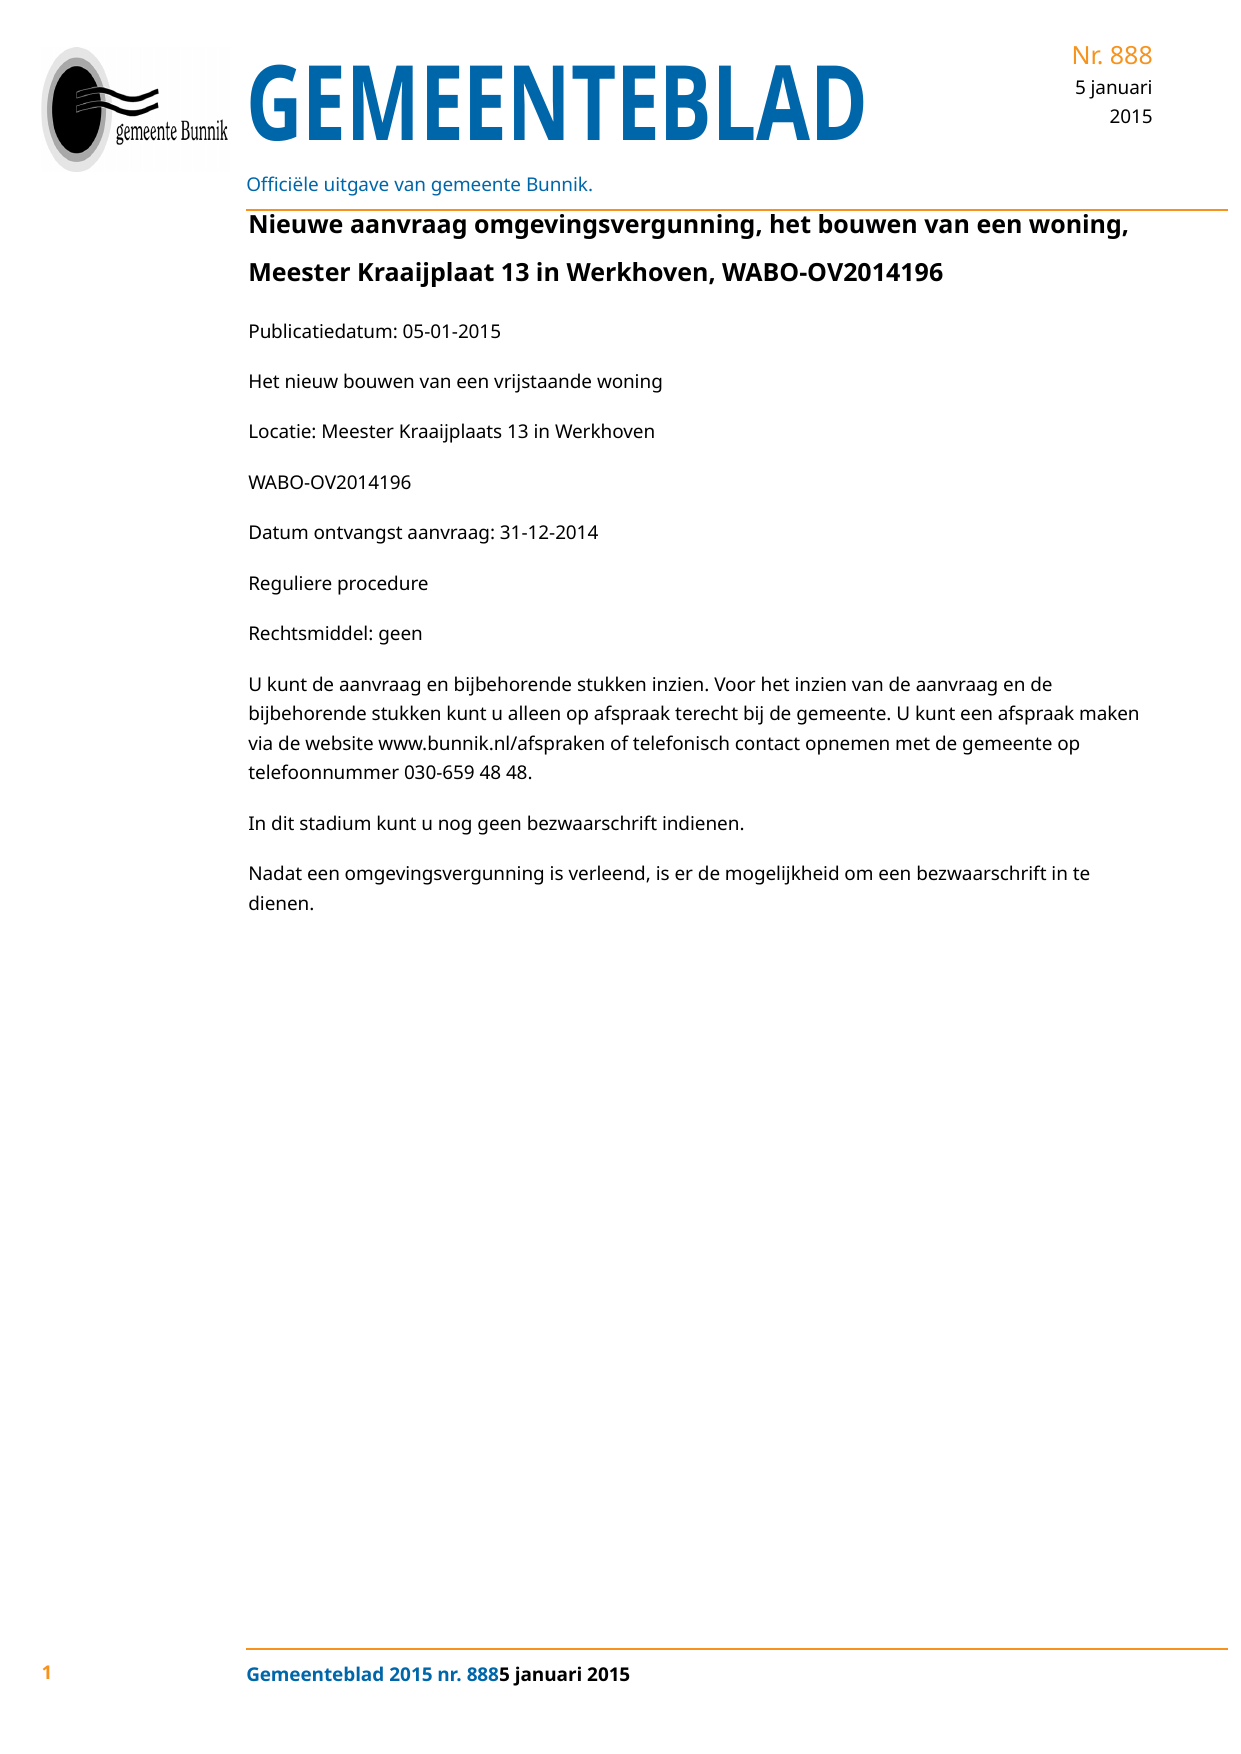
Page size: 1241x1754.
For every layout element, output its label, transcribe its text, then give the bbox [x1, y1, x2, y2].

text WABO-OV2014196 [248, 469, 1152, 495]
text Het nieuw bouwen van een vrijstaande woning [248, 368, 1152, 394]
text Reguliere procedure [248, 570, 1152, 596]
text Datum ontvangst aanvraag: 31-12-2014 [248, 519, 1152, 545]
text U kunt de aanvraag en bijbehorende stukken inzien. Voor het inzien van de aanvraag en de bijbehorende stukken kunt u alleen op afspraak terecht bij de gemeente. U kunt een afspraak maken via de website www.bunnik.nl/afspraken of telefonisch contact opnemen met de gemeente op telefoonnummer 030-659 48 48. [248, 671, 1152, 785]
text In dit stadium kunt u nog geen bezwaarschrift indienen. [248, 810, 1152, 836]
picture [41, 47, 231, 172]
text Publicatiedatum: 05-01-2015 [248, 318, 1152, 344]
text Nieuwe aanvraag omgevingsvergunning, het bouwen van een woning, Meester Kraaijplaat 13 in Werkhoven, WABO-OV2014196 [248, 211, 1152, 288]
text Rechtsmiddel: geen [248, 620, 1152, 646]
text Nadat een omgevingsvergunning is verleend, is er de mogelijkheid om een bezwaarschrift in te dienen. [248, 860, 1152, 916]
text Locatie: Meester Kraaijplaats 13 in Werkhoven [248, 419, 1152, 444]
